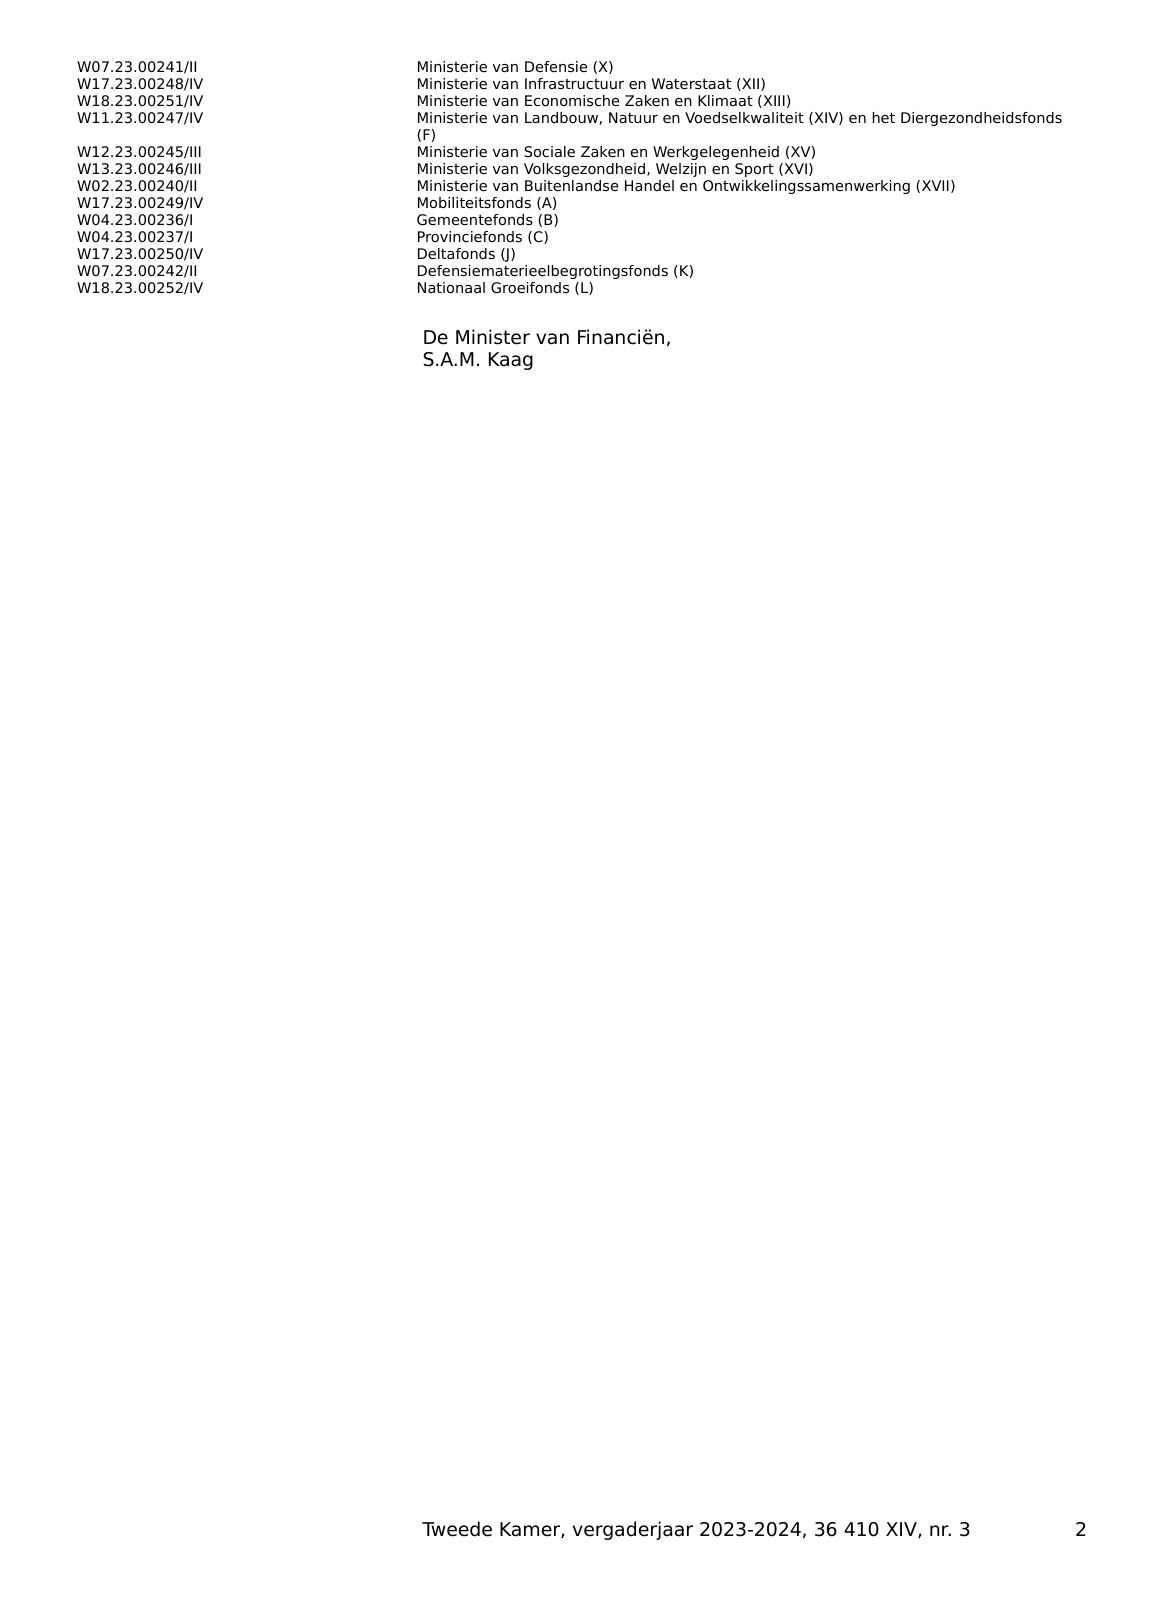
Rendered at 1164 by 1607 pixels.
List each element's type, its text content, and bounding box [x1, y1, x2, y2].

table_cell W07.23.00241/II [77, 59, 410, 76]
table_cell Ministerie van Infrastructuur en Waterstaat (XII) [410, 76, 1087, 93]
table_cell W18.23.00251/IV [77, 93, 410, 110]
table_cell W12.23.00245/III [77, 144, 410, 161]
table_cell W04.23.00236/I [77, 212, 410, 229]
table_cell Ministerie van Volksgezondheid, Welzijn en Sport (XVI) [410, 161, 1087, 178]
table_cell Provinciefonds (C) [410, 229, 1087, 246]
table_cell Gemeentefonds (B) [410, 212, 1087, 229]
table_cell W07.23.00242/II [77, 263, 410, 280]
table_cell Defensiematerieelbegrotingsfonds (K) [410, 263, 1087, 280]
table_cell Ministerie van Economische Zaken en Klimaat (XIII) [410, 93, 1087, 110]
table_cell Ministerie van Landbouw, Natuur en Voedselkwaliteit (XIV) en het Diergezondheidsfonds (F) [410, 110, 1087, 144]
table_cell W17.23.00250/IV [77, 246, 410, 263]
table_cell W18.23.00252/IV [77, 280, 410, 297]
table_cell Mobiliteitsfonds (A) [410, 195, 1087, 212]
table_cell Ministerie van Sociale Zaken en Werkgelegenheid (XV) [410, 144, 1087, 161]
table_cell Nationaal Groeifonds (L) [410, 280, 1087, 297]
table_cell W17.23.00248/IV [77, 76, 410, 93]
table_cell Ministerie van Defensie (X) [410, 59, 1087, 76]
text De Minister van Financiën, S.A.M. Kaag [422, 327, 1087, 371]
table_cell W04.23.00237/I [77, 229, 410, 246]
table_cell W11.23.00247/IV [77, 110, 410, 144]
table_cell Ministerie van Buitenlandse Handel en Ontwikkelingssamenwerking (XVII) [410, 178, 1087, 195]
table_cell W13.23.00246/III [77, 161, 410, 178]
table_cell W17.23.00249/IV [77, 195, 410, 212]
table_cell W02.23.00240/II [77, 178, 410, 195]
table_cell Deltafonds (J) [410, 246, 1087, 263]
